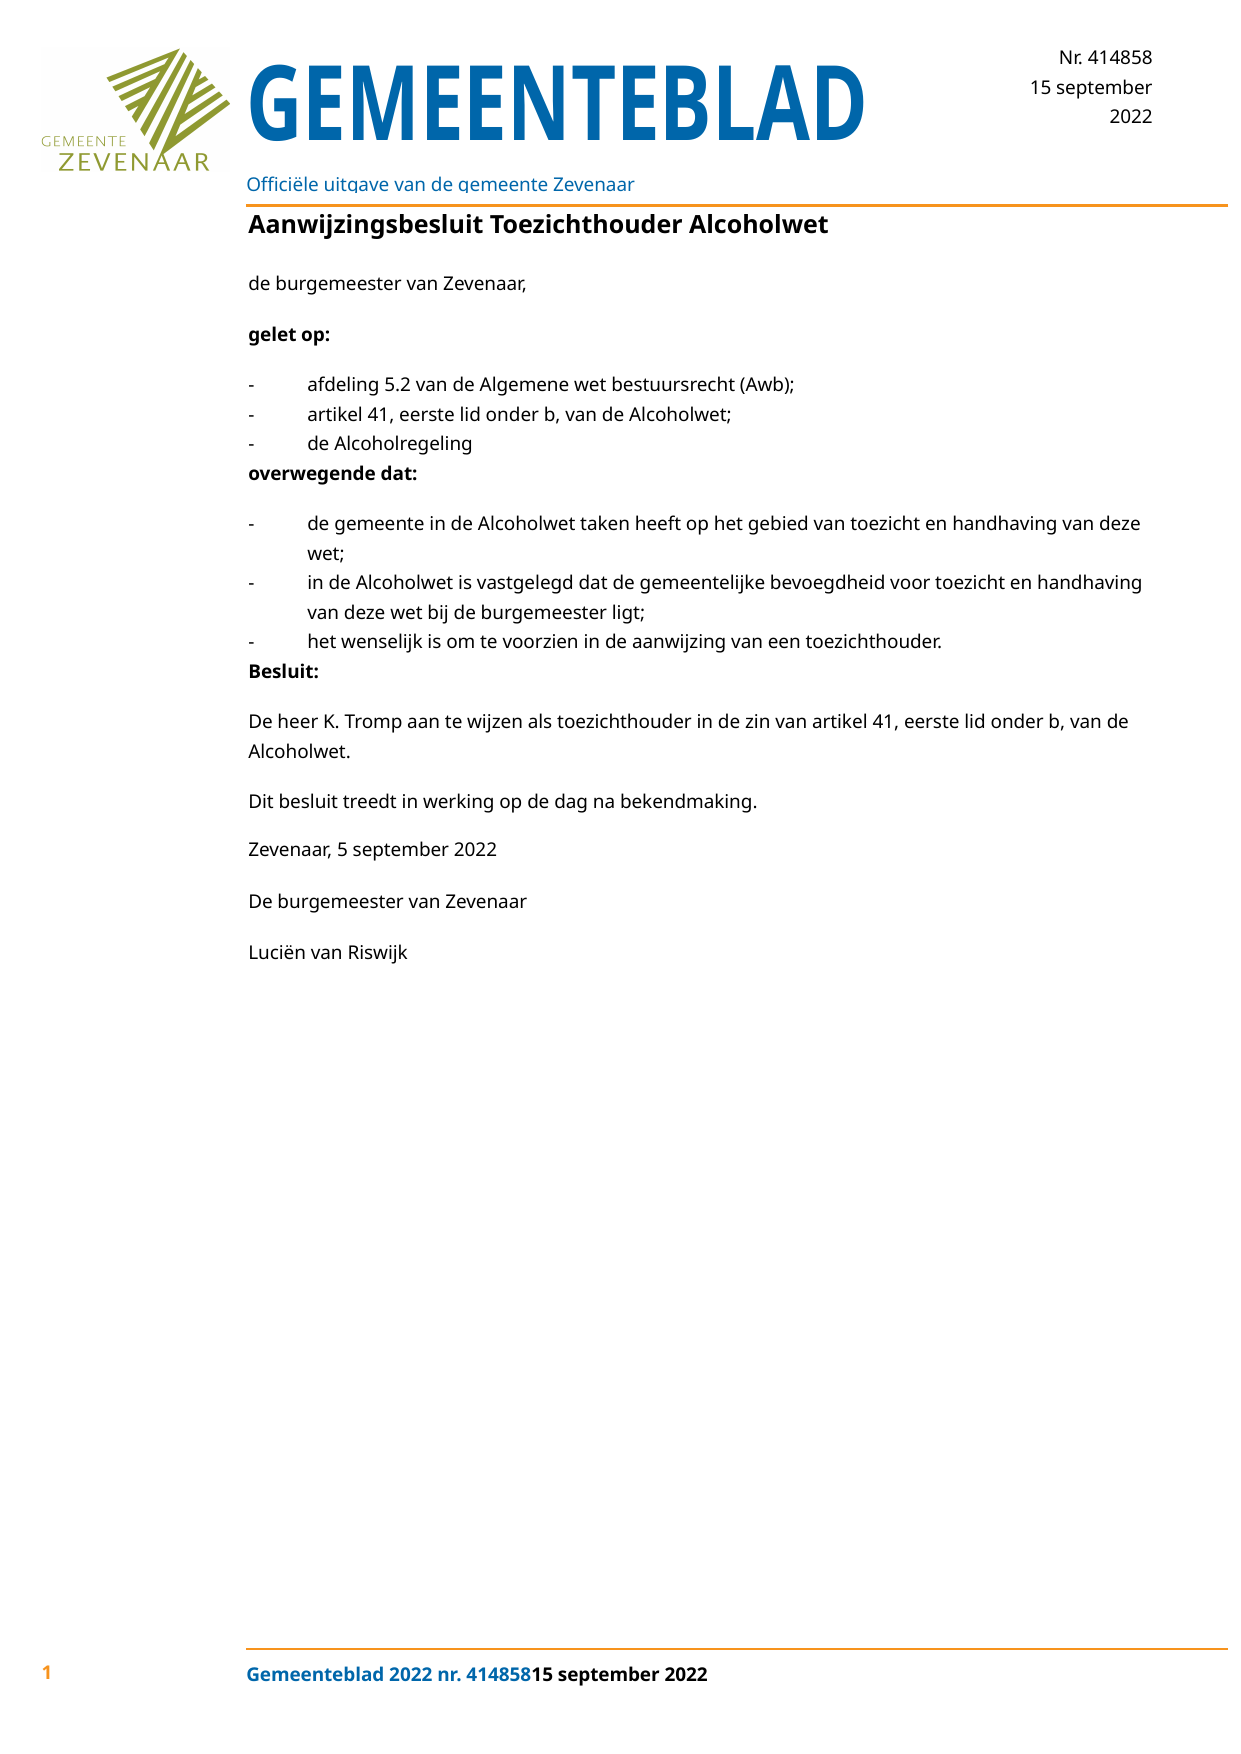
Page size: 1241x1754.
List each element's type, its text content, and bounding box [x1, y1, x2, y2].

text gelet op: [248, 321, 1152, 346]
text Dit besluit treedt in werking op de dag na bekendmaking. [248, 789, 1152, 814]
list artikel 41, eerste lid onder b, van de Alcoholwet; [248, 401, 1152, 426]
text de burgemeester van Zevenaar, [248, 270, 1152, 296]
text Zevenaar, 5 september 2022 [248, 836, 1152, 862]
text Aanwijzingsbesluit Toezichthouder Alcoholwet [248, 207, 1152, 241]
text Luciën van Riswijk [248, 939, 1152, 965]
text overwegende dat: [248, 460, 1152, 486]
list in de Alcoholwet is vastgelegd dat de gemeentelijke bevoegdheid voor toezicht en handhaving van deze wet bij de burgemeester ligt; [248, 569, 1152, 625]
picture [41, 47, 231, 172]
list afdeling 5.2 van de Algemene wet bestuursrecht (Awb); [248, 371, 1152, 397]
text Besluit: [248, 658, 1152, 684]
text De burgemeester van Zevenaar [248, 888, 1152, 914]
list de gemeente in de Alcoholwet taken heeft op het gebied van toezicht en handhaving van deze wet; [248, 510, 1152, 566]
list de Alcoholregeling [248, 430, 1152, 456]
list het wenselijk is om te voorzien in de aanwijzing van een toezichthouder. [248, 629, 1152, 654]
text De heer K. Tromp aan te wijzen als toezichthouder in de zin van artikel 41, eerste lid onder b, van de Alcoholwet. [248, 709, 1152, 764]
